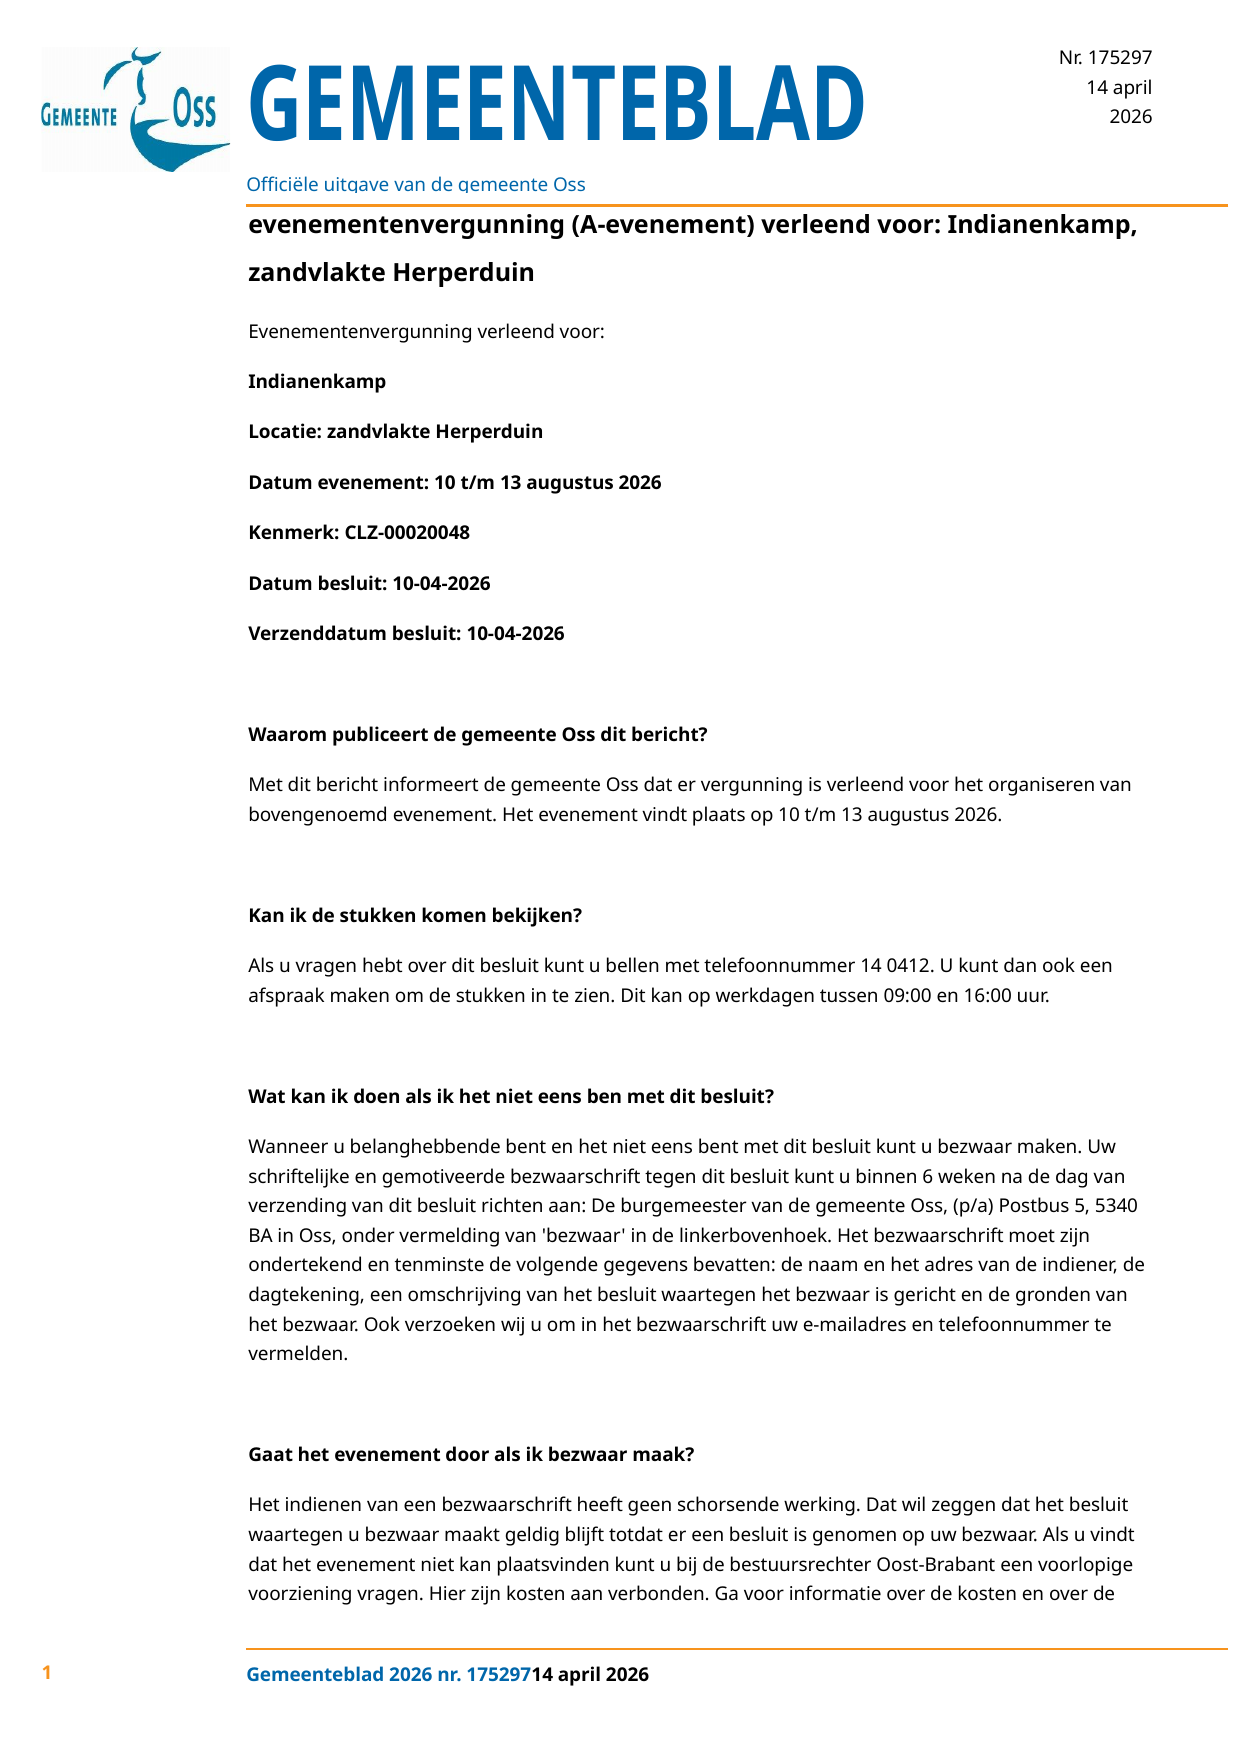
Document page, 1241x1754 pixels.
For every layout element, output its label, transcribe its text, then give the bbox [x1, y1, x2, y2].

text Locatie: zandvlakte Herperduin [248, 419, 1152, 444]
text evenementenvergunning (A-evenement) verleend voor: Indianenkamp, zandvlakte Herperduin [248, 207, 1152, 288]
text Datum evenement: 10 t/m 13 augustus 2026 [248, 469, 1152, 495]
text Evenementenvergunning verleend voor: [248, 318, 1152, 344]
picture [41, 47, 231, 172]
text Het indienen van een bezwaarschrift heeft geen schorsende werking. Dat wil zeggen dat het besluit waartegen u bezwaar maakt geldig blijft totdat er een besluit is genomen op uw bezwaar. Als u vindt dat het evenement niet kan plaatsvinden kunt u bij de bestuursrechter Oost-Brabant een voorlopige voorziening vragen. Hier zijn kosten aan verbonden. Ga voor informatie over de kosten en over de [248, 1492, 1152, 1606]
text Kan ik de stukken komen bekijken? [248, 902, 1152, 928]
text Waarom publiceert de gemeente Oss dit bericht? [248, 721, 1152, 747]
text Wanneer u belanghebbende bent en het niet eens bent met dit besluit kunt u bezwaar maken. Uw schriftelijke en gemotiveerde bezwaarschrift tegen dit besluit kunt u binnen 6 weken na de dag van verzending van dit besluit richten aan: De burgemeester van de gemeente Oss, (p/a) Postbus 5, 5340 BA in Oss, onder vermelding van 'bezwaar' in de linkerbovenhoek. Het bezwaarschrift moet zijn ondertekend en tenminste de volgende gegevens bevatten: de naam en het adres van de indiener, de dagtekening, een omschrijving van het besluit waartegen het bezwaar is gericht en de gronden van het bezwaar. Ook verzoeken wij u om in het bezwaarschrift uw e-mailadres en telefoonnummer te vermelden. [248, 1133, 1152, 1366]
text Kenmerk: CLZ-00020048 [248, 519, 1152, 545]
text Met dit bericht informeert de gemeente Oss dat er vergunning is verleend voor het organiseren van bovengenoemd evenement. Het evenement vindt plaats op 10 t/m 13 augustus 2026. [248, 772, 1152, 827]
text Verzenddatum besluit: 10-04-2026 [248, 620, 1152, 646]
text Wat kan ik doen als ik het niet eens ben met dit besluit? [248, 1083, 1152, 1109]
text Indianenkamp [248, 368, 1152, 394]
text Als u vragen hebt over dit besluit kunt u bellen met telefoonnummer 14 0412. U kunt dan ook een afspraak maken om de stukken in te zien. Dit kan op werkdagen tussen 09:00 en 16:00 uur. [248, 952, 1152, 1008]
text Datum besluit: 10-04-2026 [248, 570, 1152, 596]
text Gaat het evenement door als ik bezwaar maak? [248, 1441, 1152, 1467]
